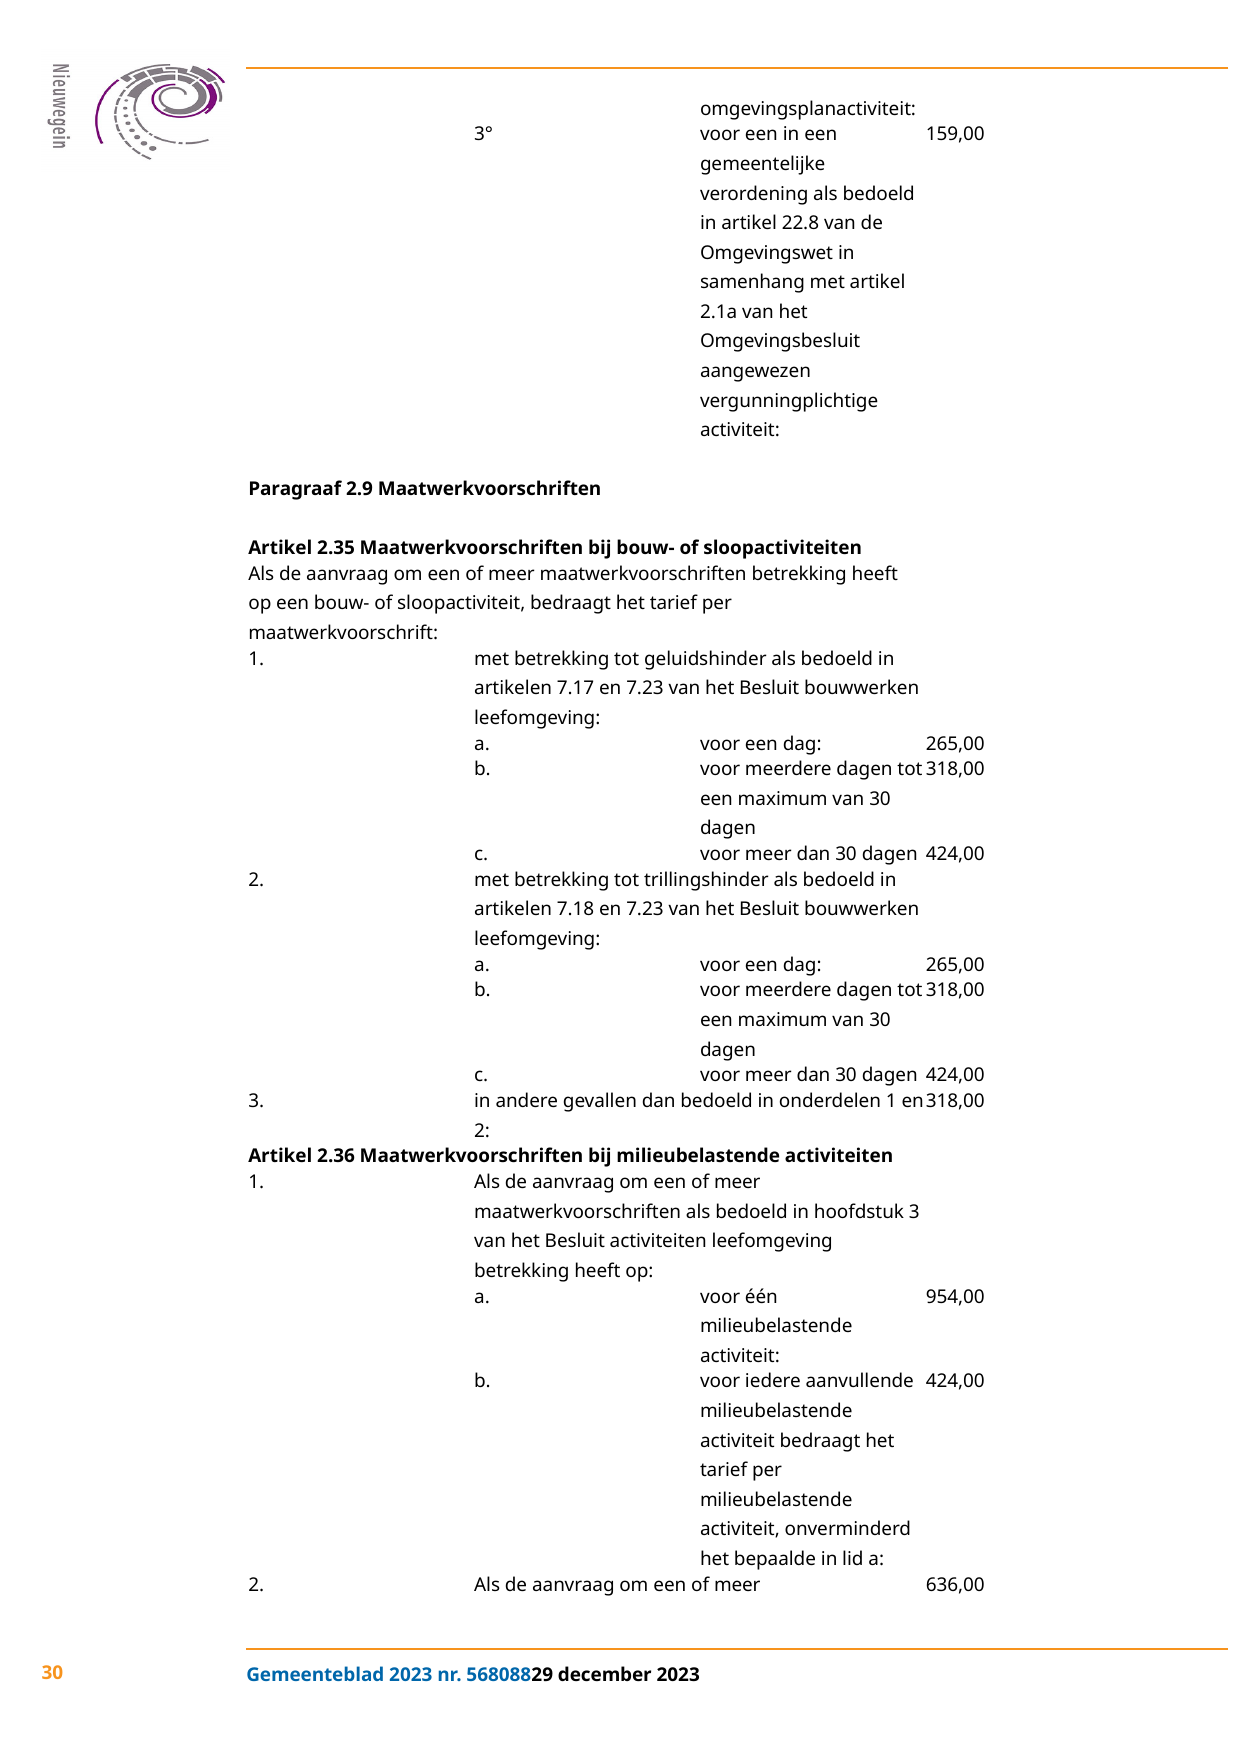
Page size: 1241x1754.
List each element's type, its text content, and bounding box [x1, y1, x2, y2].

table_cell a. [474, 730, 700, 755]
table_cell [248, 977, 474, 1062]
table_header [926, 534, 1152, 560]
table_cell 265,00 [926, 730, 1152, 755]
table_cell c. [474, 1062, 700, 1087]
table_cell Artikel 2.36 Maatwerkvoorschriften bij milieubelastende activiteiten [248, 1143, 926, 1168]
table_cell [248, 730, 474, 755]
table_cell b. [474, 977, 700, 1062]
table_cell voor meer dan 30 dagen [700, 840, 926, 866]
table_cell a. [474, 1283, 700, 1368]
table_cell 2. [248, 1571, 474, 1597]
table_cell c. [474, 840, 700, 866]
table_cell 159,00 [926, 121, 1152, 442]
table_cell [926, 95, 1152, 121]
table_cell a. [474, 951, 700, 977]
table_cell voor iedere aanvullende milieubelastende activiteit bedraagt het tarief per milieubelastende activiteit, onverminderd het bepaalde in lid a: [700, 1368, 926, 1571]
table_cell [248, 1062, 474, 1087]
table_cell [248, 95, 474, 121]
table_cell 265,00 [926, 951, 1152, 977]
table_cell 1. [248, 645, 474, 730]
table_cell [926, 1143, 1152, 1168]
table_cell 318,00 [926, 755, 1152, 840]
table_cell met betrekking tot trillingshinder als bedoeld in artikelen 7.18 en 7.23 van het Besluit bouwwerken leefomgeving: [474, 866, 926, 951]
table_cell 424,00 [926, 1062, 1152, 1087]
table_cell voor één milieubelastende activiteit: [700, 1283, 926, 1368]
table_cell [926, 1168, 1152, 1283]
table_cell 318,00 [926, 1087, 1152, 1143]
table_cell Als de aanvraag om een of meer maatwerkvoorschriften als bedoeld in hoofdstuk 3 van het Besluit activiteiten leefomgeving betrekking heeft op: [474, 1168, 926, 1283]
table_cell 424,00 [926, 1368, 1152, 1571]
table_cell in andere gevallen dan bedoeld in onderdelen 1 en 2: [474, 1087, 926, 1143]
table_cell 3° [474, 121, 700, 442]
table_cell voor een in een gemeentelijke verordening als bedoeld in artikel 22.8 van de Omgevingswet in samenhang met artikel 2.1a van het Omgevingsbesluit aangewezen vergunningplichtige activiteit: [700, 121, 926, 442]
table_cell Als de aanvraag om een of meer [474, 1571, 926, 1597]
table_cell 636,00 [926, 1571, 1152, 1597]
table_cell 424,00 [926, 840, 1152, 866]
table_cell [248, 951, 474, 977]
table_cell voor een dag: [700, 951, 926, 977]
table_cell [248, 1283, 474, 1368]
table_cell 1. [248, 1168, 474, 1283]
table_cell [248, 840, 474, 866]
table_cell [926, 866, 1152, 951]
table_cell [248, 1368, 474, 1571]
table_cell [926, 645, 1152, 730]
table_cell 954,00 [926, 1283, 1152, 1368]
table_cell Als de aanvraag om een of meer maatwerkvoorschriften betrekking heeft op een bouw- of sloopactiviteit, bedraagt het tarief per maatwerkvoorschrift: [248, 560, 926, 645]
table_cell [474, 95, 700, 121]
table_header Artikel 2.35 Maatwerkvoorschriften bij bouw- of sloopactiviteiten [248, 534, 926, 560]
table_cell 2. [248, 866, 474, 951]
table_cell [926, 560, 1152, 645]
table_cell voor meerdere dagen tot een maximum van 30 dagen [700, 977, 926, 1062]
picture [41, 47, 231, 172]
table_cell voor meer dan 30 dagen [700, 1062, 926, 1087]
table_cell voor meerdere dagen tot een maximum van 30 dagen [700, 755, 926, 840]
table_cell [248, 755, 474, 840]
table_cell b. [474, 1368, 700, 1571]
table_cell omgevingsplanactiviteit: [700, 95, 926, 121]
table_cell b. [474, 755, 700, 840]
table_cell 318,00 [926, 977, 1152, 1062]
table_cell [248, 121, 474, 442]
table_cell voor een dag: [700, 730, 926, 755]
text Paragraaf 2.9 Maatwerkvoorschriften [248, 475, 1152, 501]
table_cell 3. [248, 1087, 474, 1143]
table_cell met betrekking tot geluidshinder als bedoeld in artikelen 7.17 en 7.23 van het Besluit bouwwerken leefomgeving: [474, 645, 926, 730]
